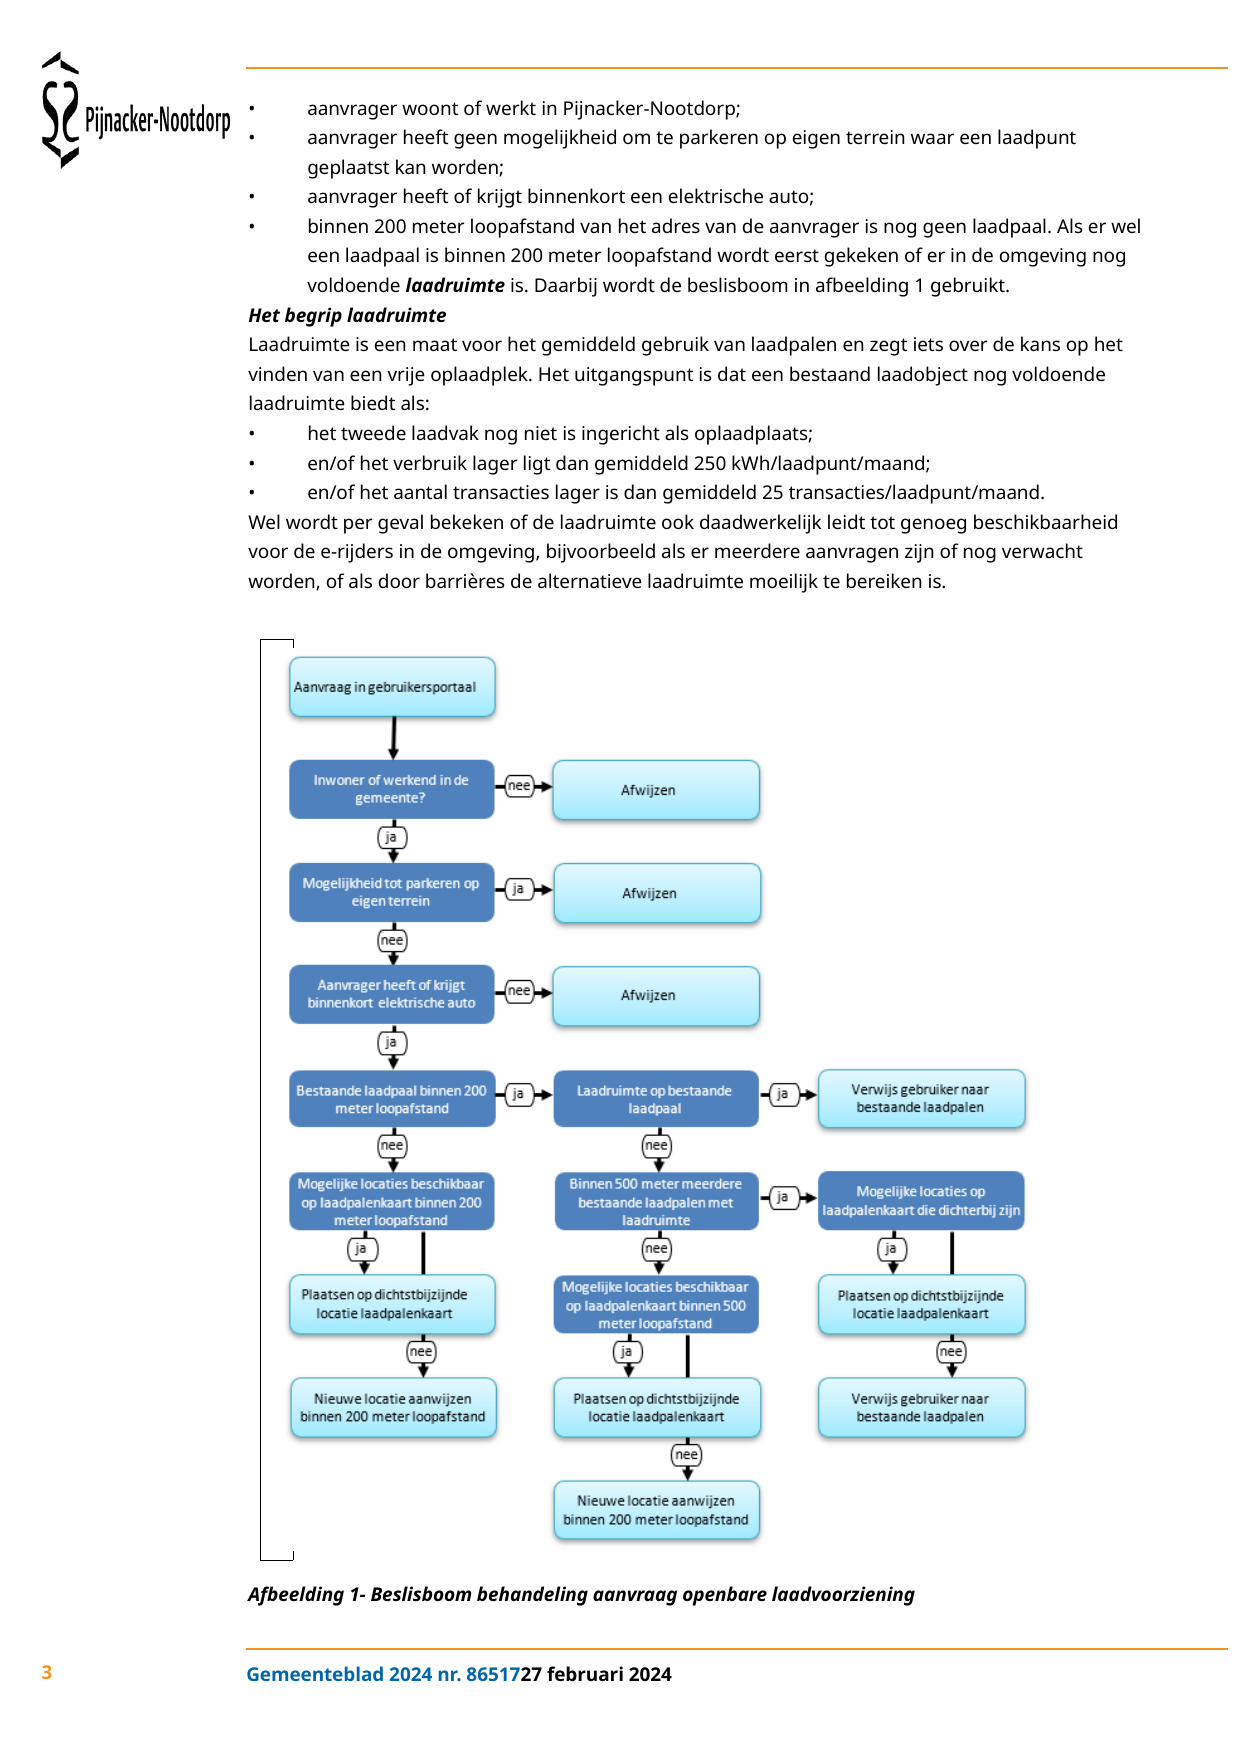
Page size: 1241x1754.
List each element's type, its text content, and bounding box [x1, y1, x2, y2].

list aanvrager heeft of krijgt binnenkort een elektrische auto; [248, 183, 1152, 209]
picture [41, 47, 231, 172]
text Het begrip laadruimte [248, 302, 1152, 328]
text Laadruimte is een maat voor het gemiddeld gebruik van laadpalen en zegt iets over de kans op het vinden van een vrije oplaadplek. Het uitgangspunt is dat een bestaand laadobject nog voldoende laadruimte biedt als: [248, 331, 1152, 416]
list en/of het verbruik lager ligt dan gemiddeld 250 kWh/laadpunt/maand; [248, 450, 1152, 476]
list aanvrager woont of werkt in Pijnacker-Nootdorp; [248, 95, 1152, 121]
text Afbeelding 1- Beslisboom behandeling aanvraag openbare laadvoorziening [248, 1581, 1152, 1607]
list en/of het aantal transacties lager is dan gemiddeld 25 transacties/laadpunt/maand. [248, 479, 1152, 505]
list binnen 200 meter loopafstand van het adres van de aanvrager is nog geen laadpaal. Als er wel een laadpaal is binnen 200 meter loopafstand wordt eerst gekeken of er in de omgeving nog voldoende laadruimte is. Daarbij wordt de beslisboom in afbeelding 1 gebruikt. [248, 213, 1152, 298]
list aanvrager heeft geen mogelijkheid om te parkeren op eigen terrein waar een laadpunt geplaatst kan worden; [248, 124, 1152, 180]
picture [268, 648, 1036, 1551]
text Wel wordt per geval bekeken of de laadruimte ook daadwerkelijk leidt tot genoeg beschikbaarheid voor de e-rijders in de omgeving, bijvoorbeeld als er meerdere aanvragen zijn of nog verwacht worden, of als door barrières de alternatieve laadruimte moeilijk te bereiken is. [248, 509, 1152, 594]
list het tweede laadvak nog niet is ingericht als oplaadplaats; [248, 420, 1152, 446]
